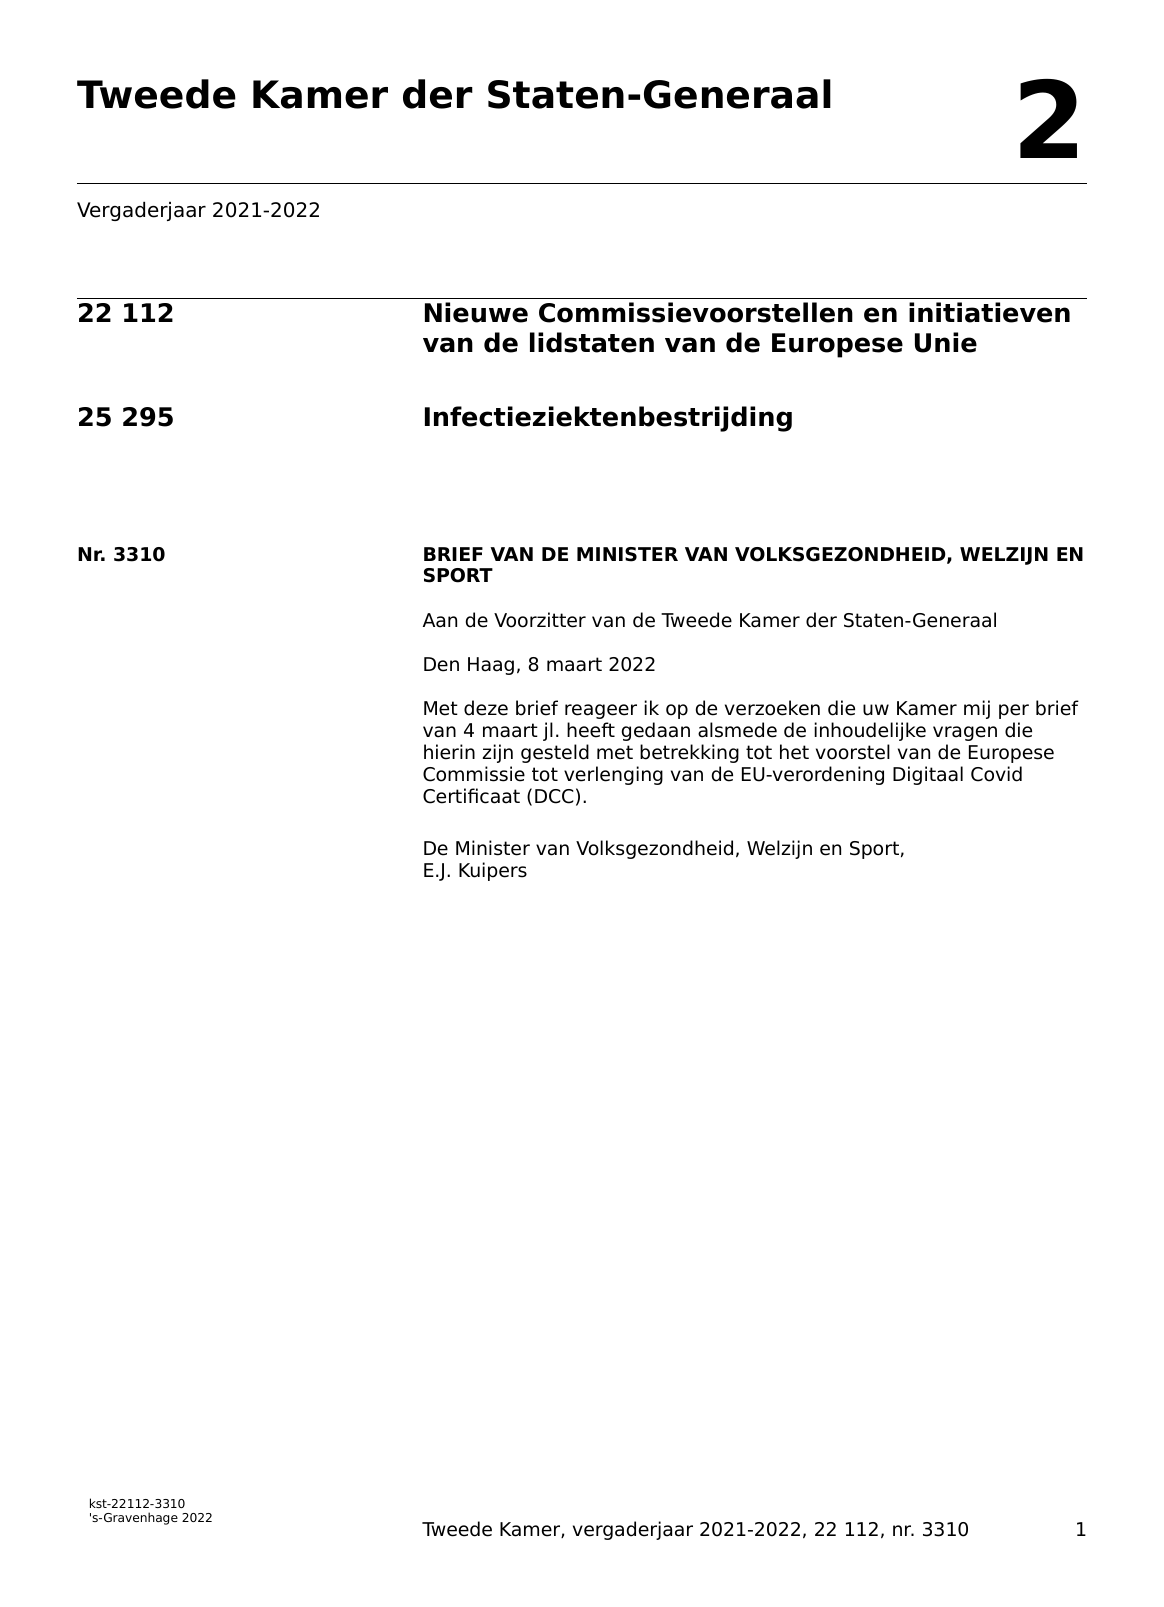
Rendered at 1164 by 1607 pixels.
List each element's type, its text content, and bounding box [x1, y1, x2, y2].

text Met deze brief reageer ik op de verzoeken die uw Kamer mij per brief van 4 maart jl. heeft gedaan alsmede de inhoudelijke vragen die hierin zijn gesteld met betrekking tot het voorstel van de Europese Commissie tot verlenging van de EU-verordening Digitaal Covid Certificaat (DCC). [422, 698, 1087, 808]
table_header Tweede Kamer der Staten-Generaal [77, 59, 886, 183]
text kst-22112-3310 [88, 1497, 323, 1511]
text Aan de Voorzitter van de Tweede Kamer der Staten-Generaal [422, 609, 1087, 632]
table_cell Vergaderjaar 2021-2022 [77, 184, 1087, 298]
subtitle 22 112 Nieuwe Commissievoorstellen en initiatieven van de lidstaten van de Europese Unie [77, 299, 1087, 358]
subtitle 25 295 Infectieziektenbestrijding [77, 403, 1087, 432]
text 's-Gravenhage 2022 [88, 1511, 323, 1525]
text Den Haag, 8 maart 2022 [422, 654, 1087, 676]
subtitle Nr. 3310 BRIEF VAN DE MINISTER VAN VOLKSGEZONDHEID, WELZIJN EN SPORT [77, 543, 1087, 587]
table_header 2 [886, 59, 1087, 183]
text De Minister van Volksgezondheid, Welzijn en Sport, E.J. Kuipers [422, 838, 1087, 882]
